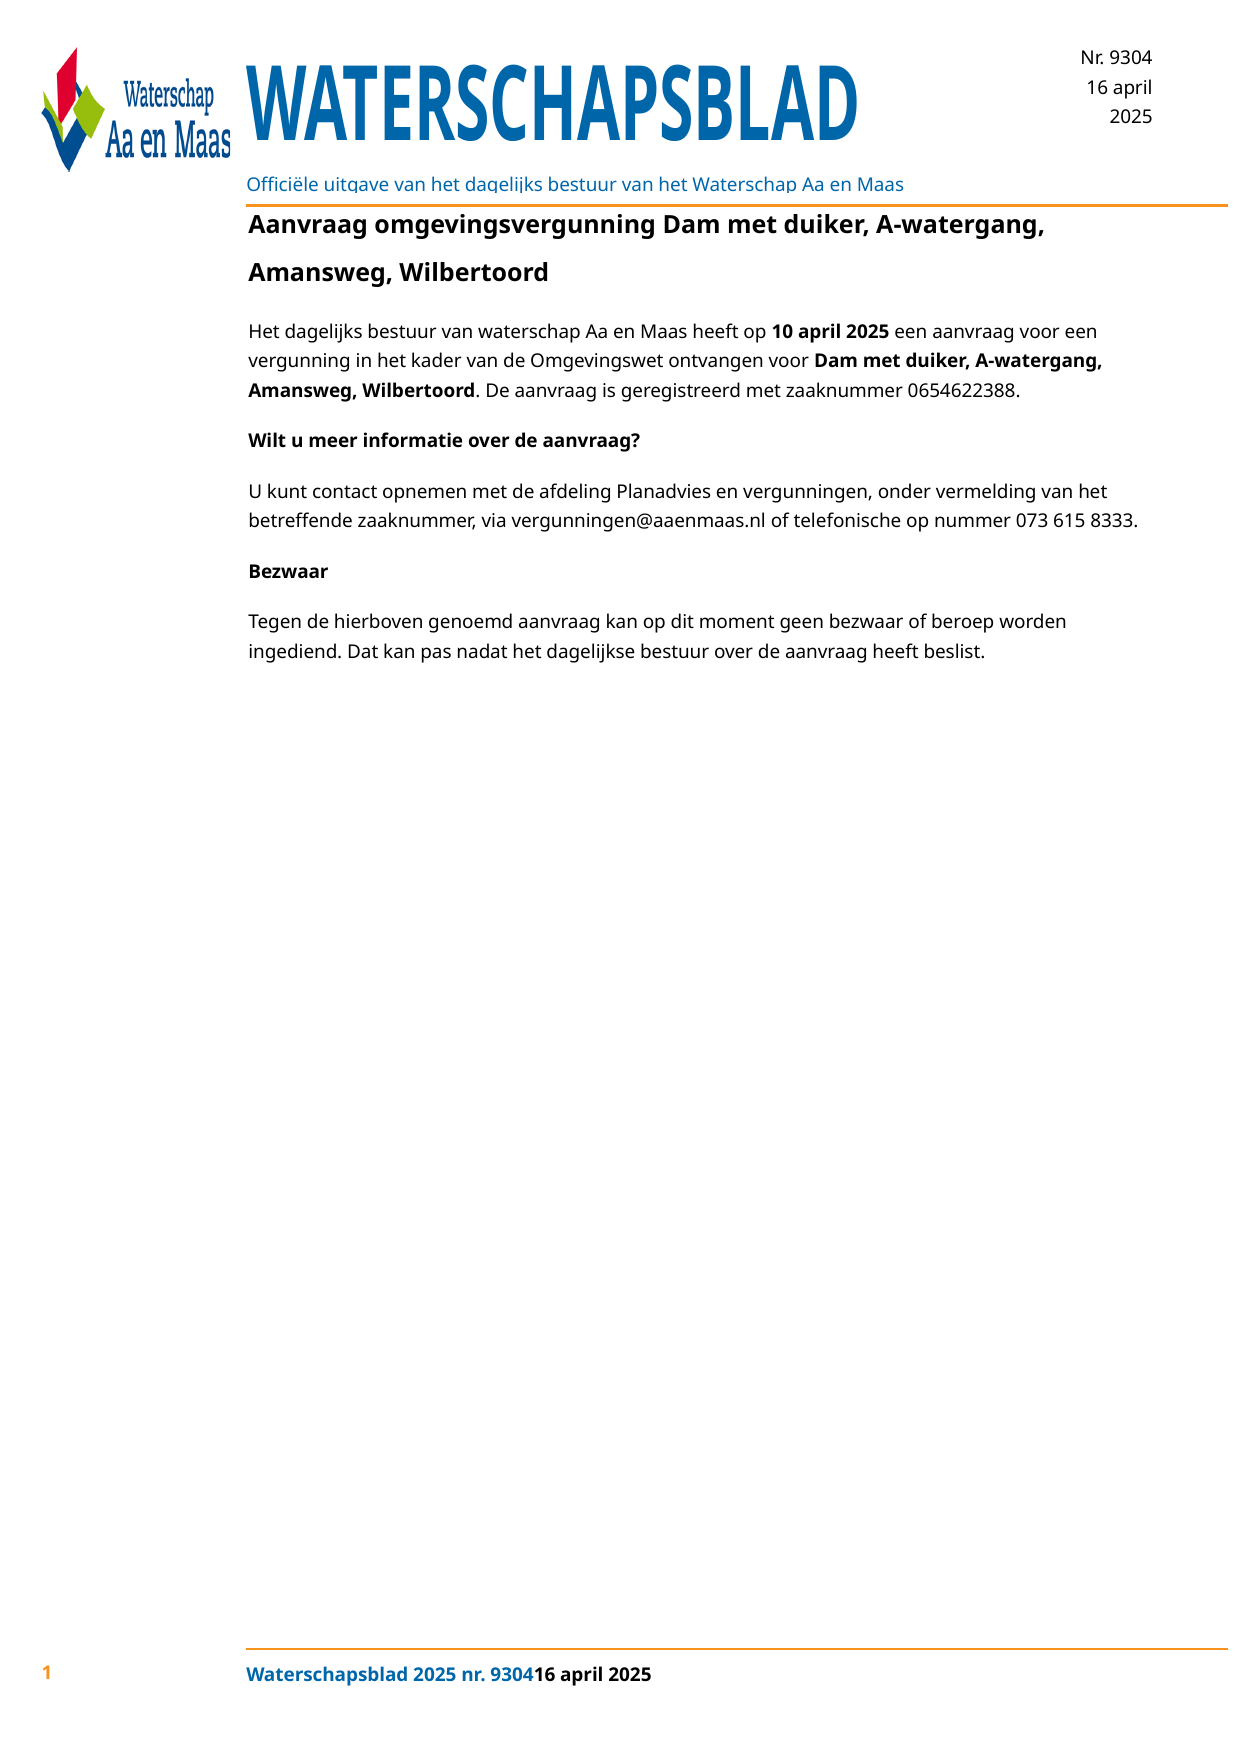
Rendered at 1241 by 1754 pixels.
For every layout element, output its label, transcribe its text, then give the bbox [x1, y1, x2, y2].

picture [41, 47, 231, 172]
text U kunt contact opnemen met de afdeling Planadvies en vergunningen, onder vermelding van het betreffende zaaknummer, via vergunningen@aaenmaas.nl of telefonische op nummer 073 615 8333. [248, 478, 1152, 533]
text Tegen de hierboven genoemd aanvraag kan op dit moment geen bezwaar of beroep worden ingediend. Dat kan pas nadat het dagelijkse bestuur over de aanvraag heeft beslist. [248, 608, 1152, 664]
text Aanvraag omgevingsvergunning Dam met duiker, A-watergang, Amansweg, Wilbertoord [248, 207, 1152, 288]
text Het dagelijks bestuur van waterschap Aa en Maas heeft op 10 april 2025 een aanvraag voor een vergunning in het kader van de Omgevingswet ontvangen voor Dam met duiker, A-watergang, Amansweg, Wilbertoord. De aanvraag is geregistreerd met zaaknummer 0654622388. [248, 318, 1152, 403]
text Bezwaar [248, 558, 1152, 584]
text Wilt u meer informatie over de aanvraag? [248, 427, 1152, 453]
